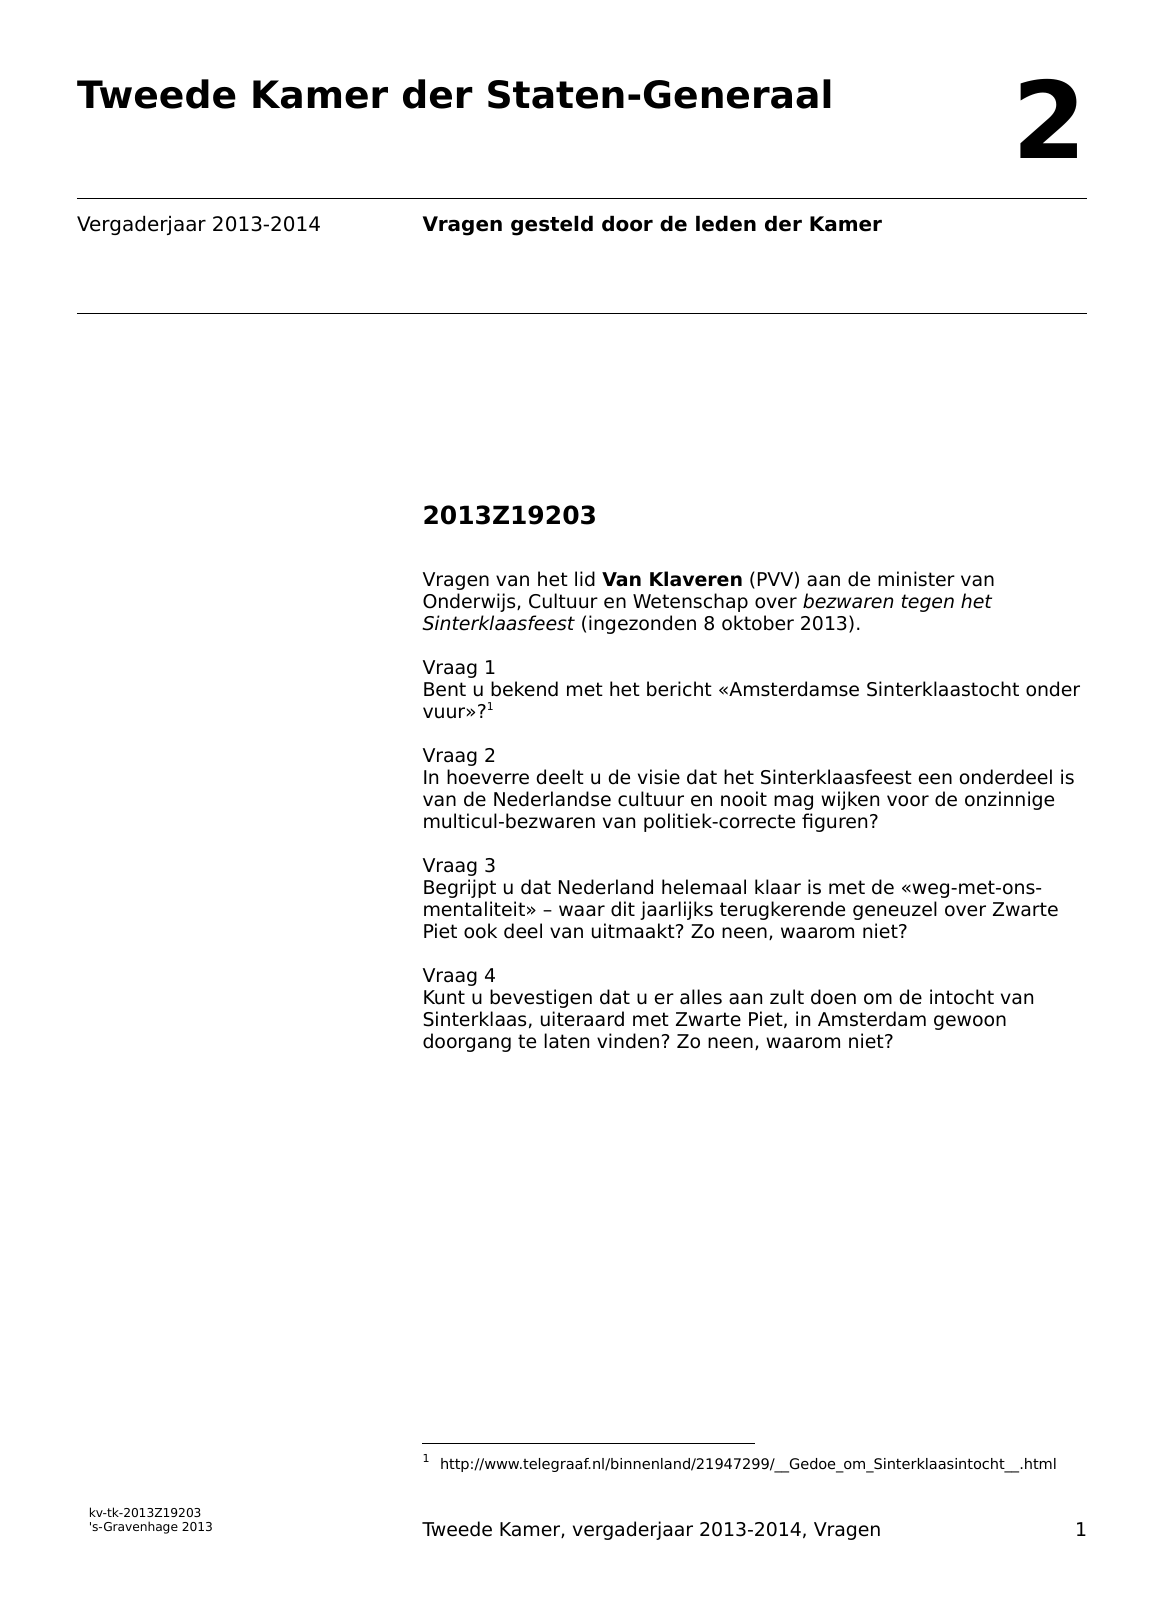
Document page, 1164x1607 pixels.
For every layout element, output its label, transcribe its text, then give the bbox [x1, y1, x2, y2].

text 's-Gravenhage 2013 [88, 1520, 323, 1534]
table_cell Vergaderjaar 2013-2014 [77, 199, 422, 313]
table_header 2 [886, 59, 1087, 198]
text kv-tk-2013Z19203 [88, 1506, 323, 1520]
text Vraag 2 [422, 745, 1087, 767]
text Bent u bekend met het bericht «Amsterdamse Sinterklaastocht onder vuur»? [422, 679, 1087, 723]
table_header Tweede Kamer der Staten-Generaal [77, 59, 886, 198]
text Begrijpt u dat Nederland helemaal klaar is met de «weg-met-ons-mentaliteit» – waar dit jaarlijks terugkerende geneuzel over Zwarte Piet ook deel van uitmaakt? Zo neen, waarom niet? [422, 877, 1087, 943]
text Vragen van het lid Van Klaveren (PVV) aan de minister van Onderwijs, Cultuur en Wetenschap over bezwaren tegen het Sinterklaasfeest (ingezonden 8 oktober 2013). [422, 569, 1087, 635]
table_cell Vragen gesteld door de leden der Kamer [422, 199, 1087, 313]
text Kunt u bevestigen dat u er alles aan zult doen om de intocht van Sinterklaas, uiteraard met Zwarte Piet, in Amsterdam gewoon doorgang te laten vinden? Zo neen, waarom niet? [422, 987, 1087, 1053]
text http://www.telegraaf.nl/binnenland/21947299/__Gedoe_om_Sinterklaasintocht__.html [422, 1452, 1087, 1474]
text Vraag 3 [422, 855, 1087, 877]
text Vraag 1 [422, 657, 1087, 679]
text In hoeverre deelt u de visie dat het Sinterklaasfeest een onderdeel is van de Nederlandse cultuur en nooit mag wijken voor de onzinnige multicul-bezwaren van politiek-correcte figuren? [422, 767, 1087, 833]
text 2013Z19203 [422, 501, 1087, 531]
text Vraag 4 [422, 965, 1087, 987]
